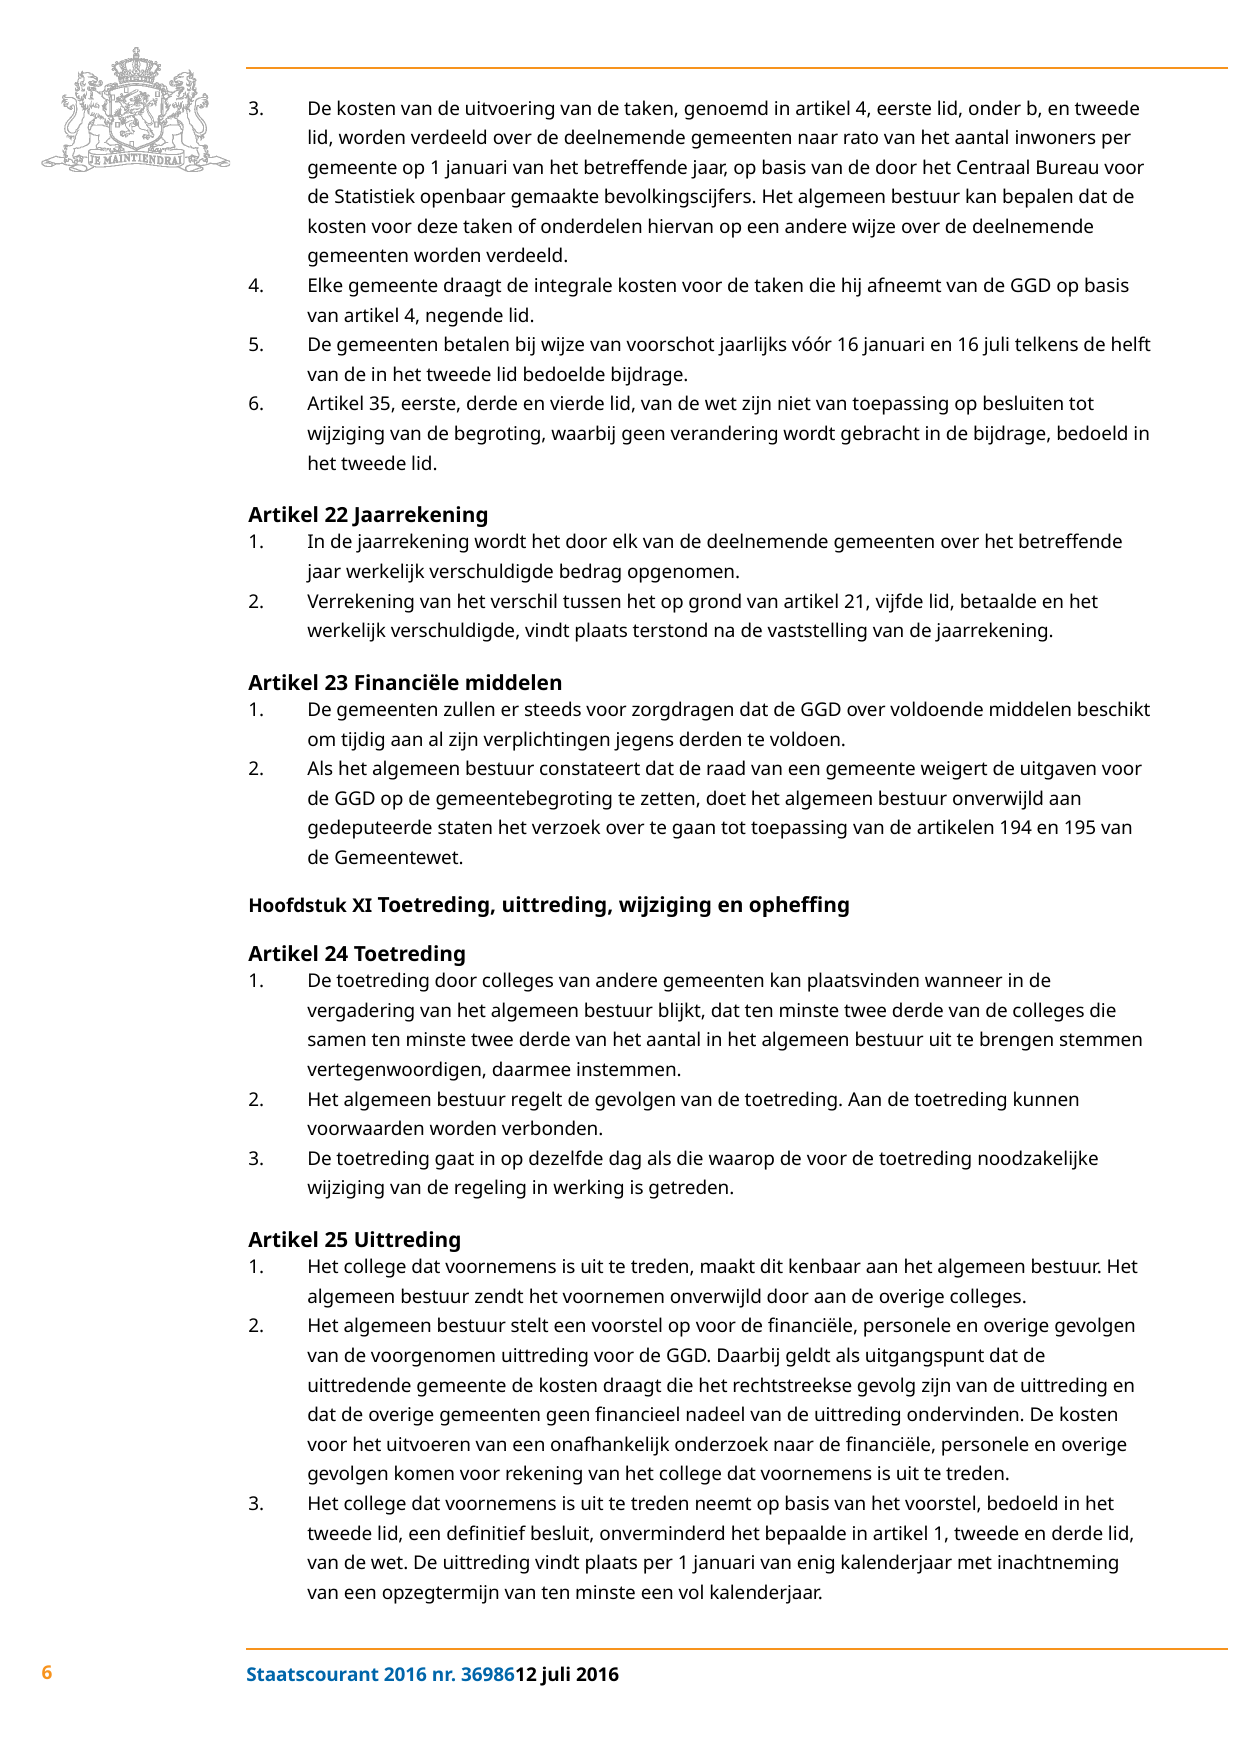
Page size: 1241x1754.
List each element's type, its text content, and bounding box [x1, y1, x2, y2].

list Als het algemeen bestuur constateert dat de raad van een gemeente weigert de uitgaven voor de GGD op de gemeentebegroting te zetten, doet het algemeen bestuur onverwijld aan gedeputeerde staten het verzoek over te gaan tot toepassing van de artikelen 194 en 195 van de Gemeentewet. [248, 755, 1152, 870]
text Artikel 24 Toetreding [248, 939, 1152, 967]
list Het algemeen bestuur regelt de gevolgen van de toetreding. Aan de toetreding kunnen voorwaarden worden verbonden. [248, 1086, 1152, 1141]
text Artikel 25 Uittreding [248, 1225, 1152, 1253]
text Artikel 23 Financiële middelen [248, 668, 1152, 696]
text Hoofdstuk XI Toetreding, uittreding, wijziging en opheffing [248, 890, 1152, 918]
list De toetreding gaat in op dezelfde dag als die waarop de voor de toetreding noodzakelijke wijziging van de regeling in werking is getreden. [248, 1145, 1152, 1200]
list De gemeenten betalen bij wijze van voorschot jaarlijks vóór 16 januari en 16 juli telkens de helft van de in het tweede lid bedoelde bijdrage. [248, 331, 1152, 387]
list Het college dat voornemens is uit te treden neemt op basis van het voorstel, bedoeld in het tweede lid, een definitief besluit, onverminderd het bepaalde in artikel 1, tweede en derde lid, van de wet. De uittreding vindt plaats per 1 januari van enig kalenderjaar met inachtneming van een opzegtermijn van ten minste een vol kalenderjaar. [248, 1490, 1152, 1604]
list De gemeenten zullen er steeds voor zorgdragen dat de GGD over voldoende middelen beschikt om tijdig aan al zijn verplichtingen jegens derden te voldoen. [248, 696, 1152, 752]
list Verrekening van het verschil tussen het op grond van artikel 21, vijfde lid, betaalde en het werkelijk verschuldigde, vindt plaats terstond na de vaststelling van de jaarrekening. [248, 588, 1152, 643]
list Elke gemeente draagt de integrale kosten voor de taken die hij afneemt van de GGD op basis van artikel 4, negende lid. [248, 272, 1152, 328]
list Het algemeen bestuur stelt een voorstel op voor de financiële, personele en overige gevolgen van de voorgenomen uittreding voor de GGD. Daarbij geldt als uitgangspunt dat de uittredende gemeente de kosten draagt die het rechtstreekse gevolg zijn van de uittreding en dat de overige gemeenten geen financieel nadeel van de uittreding ondervinden. De kosten voor het uitvoeren van een onafhankelijk onderzoek naar de financiële, personele en overige gevolgen komen voor rekening van het college dat voornemens is uit te treden. [248, 1313, 1152, 1486]
list Het college dat voornemens is uit te treden, maakt dit kenbaar aan het algemeen bestuur. Het algemeen bestuur zendt het voornemen onverwijld door aan de overige colleges. [248, 1253, 1152, 1309]
list De toetreding door colleges van andere gemeenten kan plaatsvinden wanneer in de vergadering van het algemeen bestuur blijkt, dat ten minste twee derde van de colleges die samen ten minste twee derde van het aantal in het algemeen bestuur uit te brengen stemmen vertegenwoordigen, daarmee instemmen. [248, 967, 1152, 1082]
picture [41, 47, 231, 172]
list In de jaarrekening wordt het door elk van de deelnemende gemeenten over het betreffende jaar werkelijk verschuldigde bedrag opgenomen. [248, 529, 1152, 584]
list De kosten van de uitvoering van de taken, genoemd in artikel 4, eerste lid, onder b, en tweede lid, worden verdeeld over de deelnemende gemeenten naar rato van het aantal inwoners per gemeente op 1 januari van het betreffende jaar, op basis van de door het Centraal Bureau voor de Statistiek openbaar gemaakte bevolkingscijfers. Het algemeen bestuur kan bepalen dat de kosten voor deze taken of onderdelen hiervan op een andere wijze over de deelnemende gemeenten worden verdeeld. [248, 95, 1152, 268]
list Artikel 35, eerste, derde en vierde lid, van de wet zijn niet van toepassing op besluiten tot wijziging van de begroting, waarbij geen verandering wordt gebracht in de bijdrage, bedoeld in het tweede lid. [248, 391, 1152, 476]
text Artikel 22 Jaarrekening [248, 500, 1152, 529]
